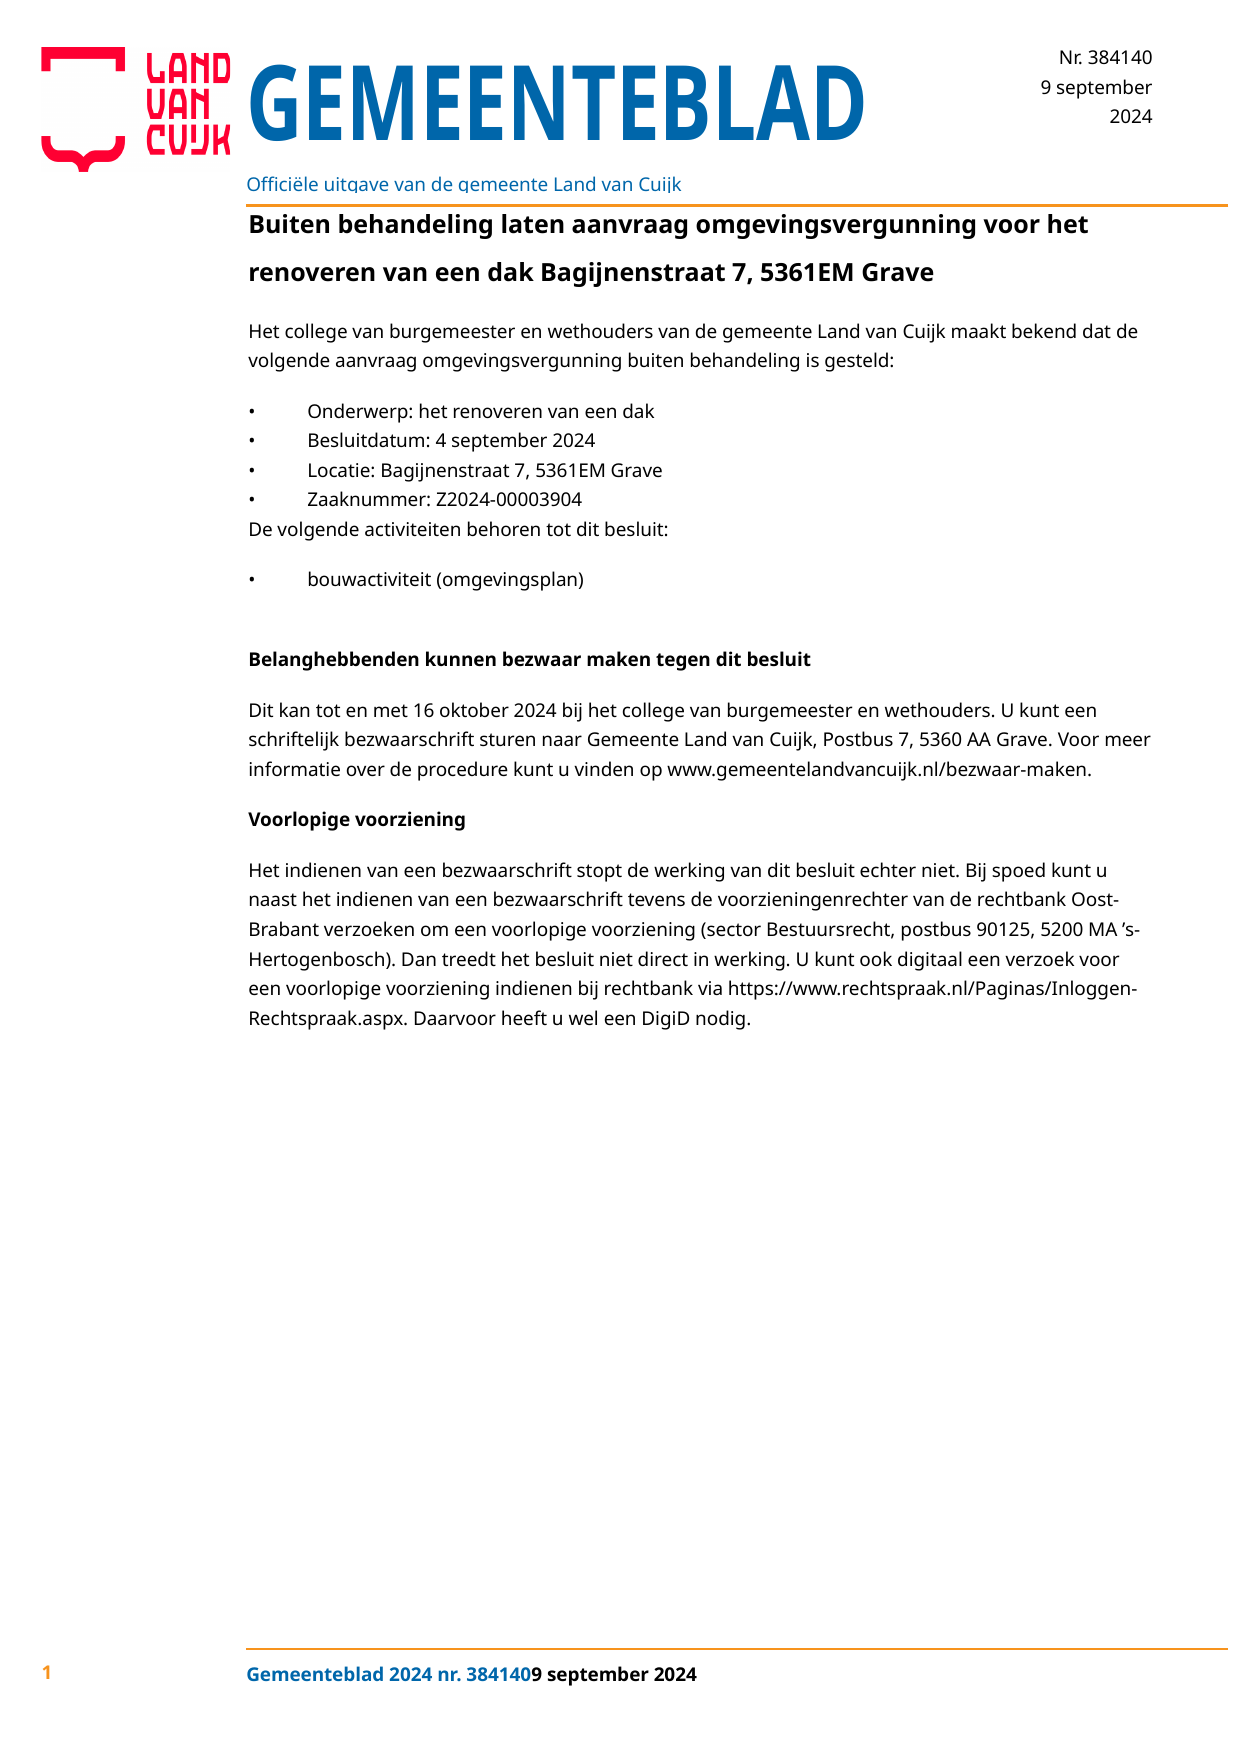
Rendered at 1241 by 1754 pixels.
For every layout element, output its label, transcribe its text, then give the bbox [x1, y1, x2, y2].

text Dit kan tot en met 16 oktober 2024 bij het college van burgemeester en wethouders. U kunt een schriftelijk bezwaarschrift sturen naar Gemeente Land van Cuijk, Postbus 7, 5360 AA Grave. Voor meer informatie over de procedure kunt u vinden op www.gemeentelandvancuijk.nl/bezwaar-maken. [248, 697, 1152, 782]
list Zaaknummer: Z2024-00003904 [248, 487, 1152, 512]
list Onderwerp: het renoveren van een dak [248, 398, 1152, 424]
text De volgende activiteiten behoren tot dit besluit: [248, 516, 1152, 542]
list bouwactiviteit (omgevingsplan) [248, 567, 1152, 592]
picture [41, 47, 231, 172]
text Belanghebbenden kunnen bezwaar maken tegen dit besluit [248, 647, 1152, 672]
text Het college van burgemeester en wethouders van de gemeente Land van Cuijk maakt bekend dat de volgende aanvraag omgevingsvergunning buiten behandeling is gesteld: [248, 318, 1152, 373]
text Het indienen van een bezwaarschrift stopt de werking van dit besluit echter niet. Bij spoed kunt u naast het indienen van een bezwaarschrift tevens de voorzieningenrechter van de rechtbank Oost-Brabant verzoeken om een voorlopige voorziening (sector Bestuursrecht, postbus 90125, 5200 MA ’s-Hertogenbosch). Dan treedt het besluit niet direct in werking. U kunt ook digitaal een verzoek voor een voorlopige voorziening indienen bij rechtbank via https://www.rechtspraak.nl/Paginas/Inloggen-Rechtspraak.aspx. Daarvoor heeft u wel een DigiD nodig. [248, 857, 1152, 1031]
list Besluitdatum: 4 september 2024 [248, 427, 1152, 453]
list Locatie: Bagijnenstraat 7, 5361EM Grave [248, 457, 1152, 483]
text Voorlopige voorziening [248, 807, 1152, 832]
text Buiten behandeling laten aanvraag omgevingsvergunning voor het renoveren van een dak Bagijnenstraat 7, 5361EM Grave [248, 207, 1152, 288]
